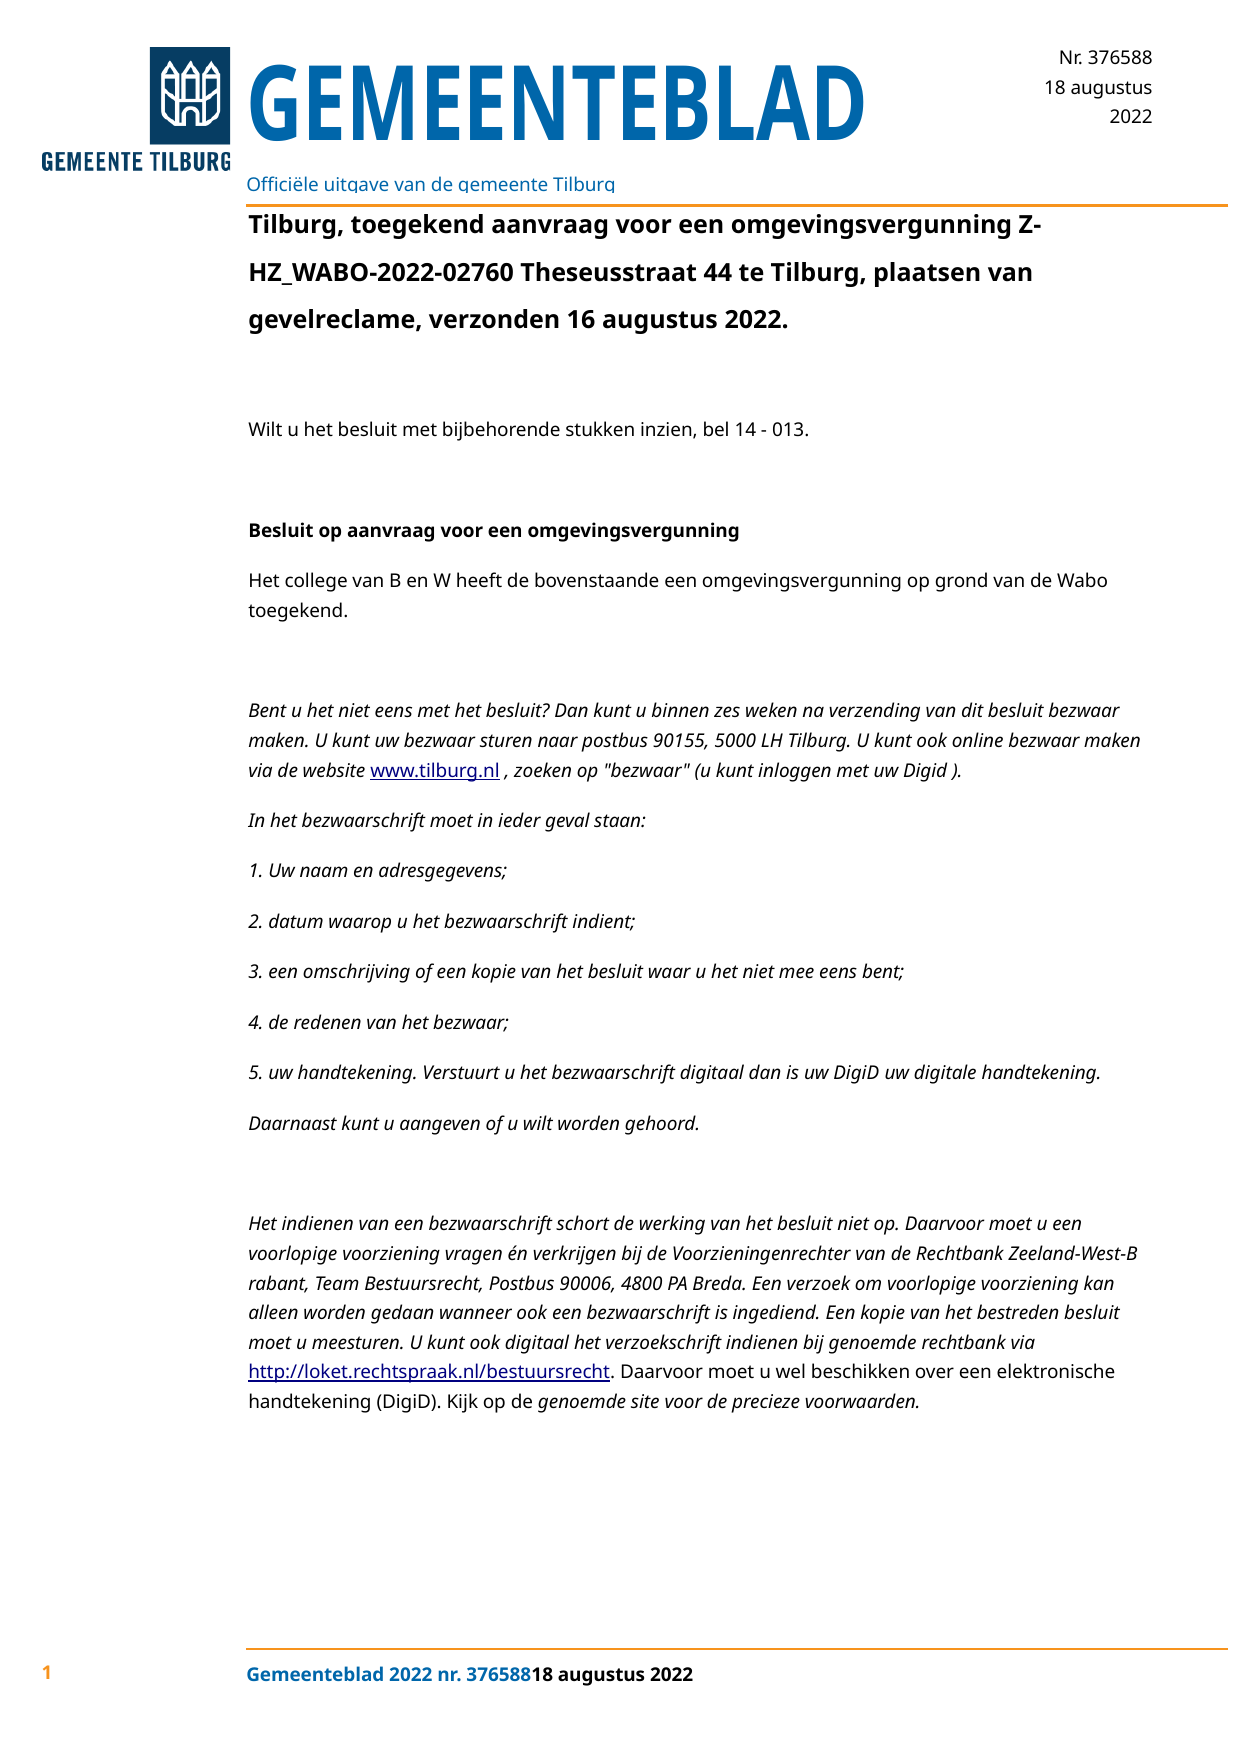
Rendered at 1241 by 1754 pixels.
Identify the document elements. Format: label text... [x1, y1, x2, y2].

text Het college van B en W heeft de bovenstaande een omgevingsvergunning op grond van de Wabo toegekend. [248, 567, 1152, 622]
text Het indienen van een bezwaarschrift schort de werking van het besluit niet op. Daarvoor moet u een voorlopige voorziening vragen én verkrijgen bij de Voorzieningenrechter van de Rechtbank Zeeland-West-B rabant, Team Bestuursrecht, Postbus 90006, 4800 PA Breda. Een verzoek om voorlopige voorziening kan alleen worden gedaan wanneer ook een bezwaarschrift is ingediend. Een kopie van het bestreden besluit moet u meesturen. U kunt ook digitaal het verzoekschrift indienen bij genoemde rechtbank via http://loket.rechtspraak.nl/bestuursrecht. Daarvoor moet u wel beschikken over een elektronische handtekening (DigiD). Kijk op de genoemde site voor de precieze voorwaarden. [248, 1211, 1152, 1414]
text Daarnaast kunt u aangeven of u wilt worden gehoord. [248, 1110, 1152, 1135]
text 4. de redenen van het bezwaar; [248, 1009, 1152, 1034]
text 1. Uw naam en adresgegevens; [248, 858, 1152, 883]
text 3. een omschrijving of een kopie van het besluit waar u het niet mee eens bent; [248, 958, 1152, 984]
picture [41, 47, 231, 172]
text 2. datum waarop u het bezwaarschrift indient; [248, 908, 1152, 934]
text Besluit op aanvraag voor een omgevingsvergunning [248, 517, 1152, 542]
text Tilburg, toegekend aanvraag voor een omgevingsvergunning Z-HZ_WABO-2022-02760 Theseusstraat 44 te Tilburg, plaatsen van gevelreclame, verzonden 16 augustus 2022. [248, 207, 1152, 336]
text Wilt u het besluit met bijbehorende stukken inzien, bel 14 - 013. [248, 416, 1152, 442]
text In het bezwaarschrift moet in ieder geval staan: [248, 807, 1152, 833]
text 5. uw handtekening. Verstuurt u het bezwaarschrift digitaal dan is uw DigiD uw digitale handtekening. [248, 1059, 1152, 1085]
text Bent u het niet eens met het besluit? Dan kunt u binnen zes weken na verzending van dit besluit bezwaar maken. U kunt uw bezwaar sturen naar postbus 90155, 5000 LH Tilburg. U kunt ook online bezwaar maken via de website www.tilburg.nl , zoeken op "bezwaar" (u kunt inloggen met uw Digid ). [248, 698, 1152, 782]
